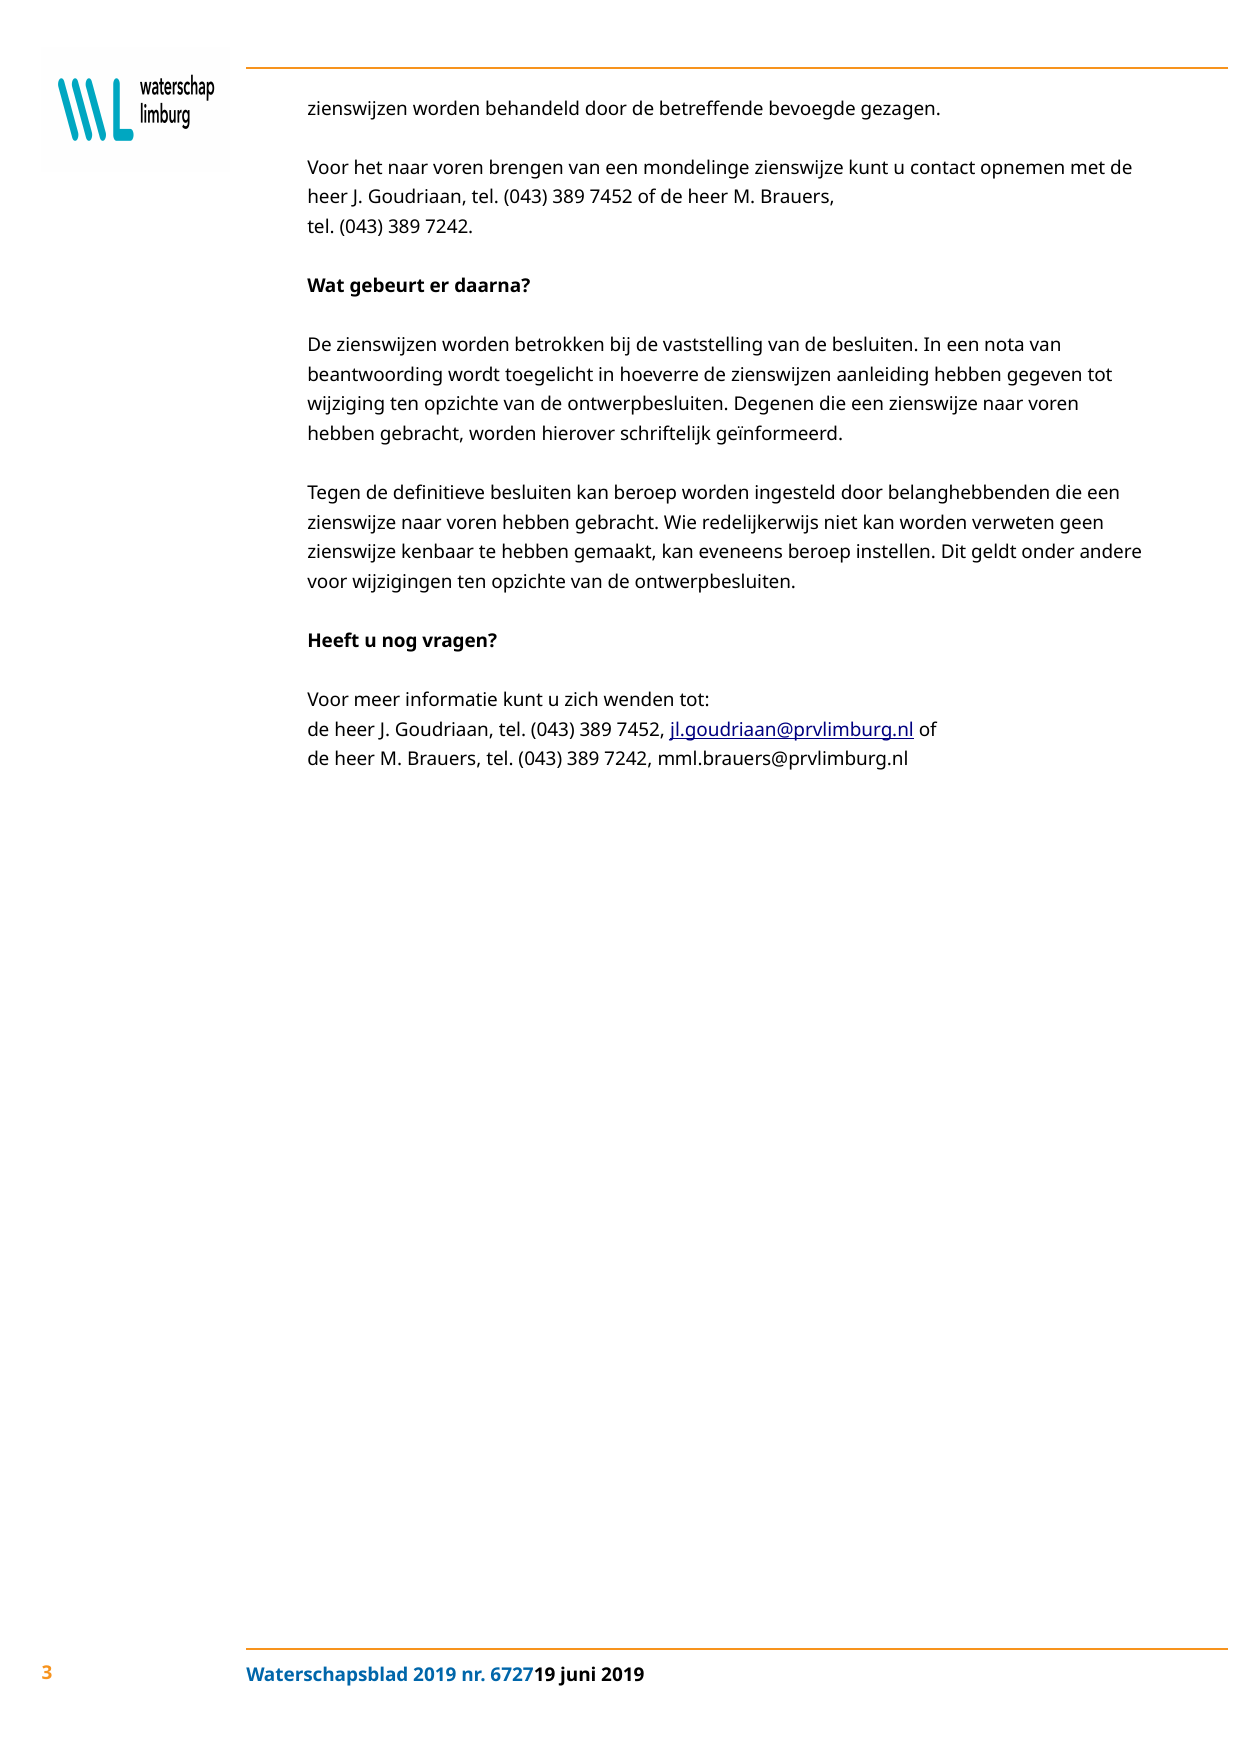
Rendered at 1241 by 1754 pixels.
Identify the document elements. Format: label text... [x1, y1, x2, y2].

list Wat gebeurt er daarna? [248, 272, 1152, 298]
list de heer J. Goudriaan, tel. (043) 389 7452, jl.goudriaan@prvlimburg.nl of [248, 716, 1152, 742]
list tel. (043) 389 7242. [248, 213, 1152, 239]
list Tegen de definitieve besluiten kan beroep worden ingesteld door belanghebbenden die een zienswijze naar voren hebben gebracht. Wie redelijkerwijs niet kan worden verweten geen zienswijze kenbaar te hebben gemaakt, kan eveneens beroep instellen. Dit geldt onder andere voor wijzigingen ten opzichte van de ontwerpbesluiten. [248, 479, 1152, 594]
list de heer M. Brauers, tel. (043) 389 7242, mml.brauers@prvlimburg.nl [248, 746, 1152, 771]
list zienswijzen worden behandeld door de betreffende bevoegde gezagen. [248, 95, 1152, 121]
list Voor meer informatie kunt u zich wenden tot: [248, 686, 1152, 712]
list Heeft u nog vragen? [248, 627, 1152, 653]
list De zienswijzen worden betrokken bij de vaststelling van de besluiten. In een nota van beantwoording wordt toegelicht in hoeverre de zienswijzen aanleiding hebben gegeven tot wijziging ten opzichte van de ontwerpbesluiten. Degenen die een zienswijze naar voren hebben gebracht, worden hierover schriftelijk geïnformeerd. [248, 331, 1152, 446]
picture [41, 47, 231, 172]
list Voor het naar voren brengen van een mondelinge zienswijze kunt u contact opnemen met de heer J. Goudriaan, tel. (043) 389 7452 of de heer M. Brauers, [248, 154, 1152, 209]
